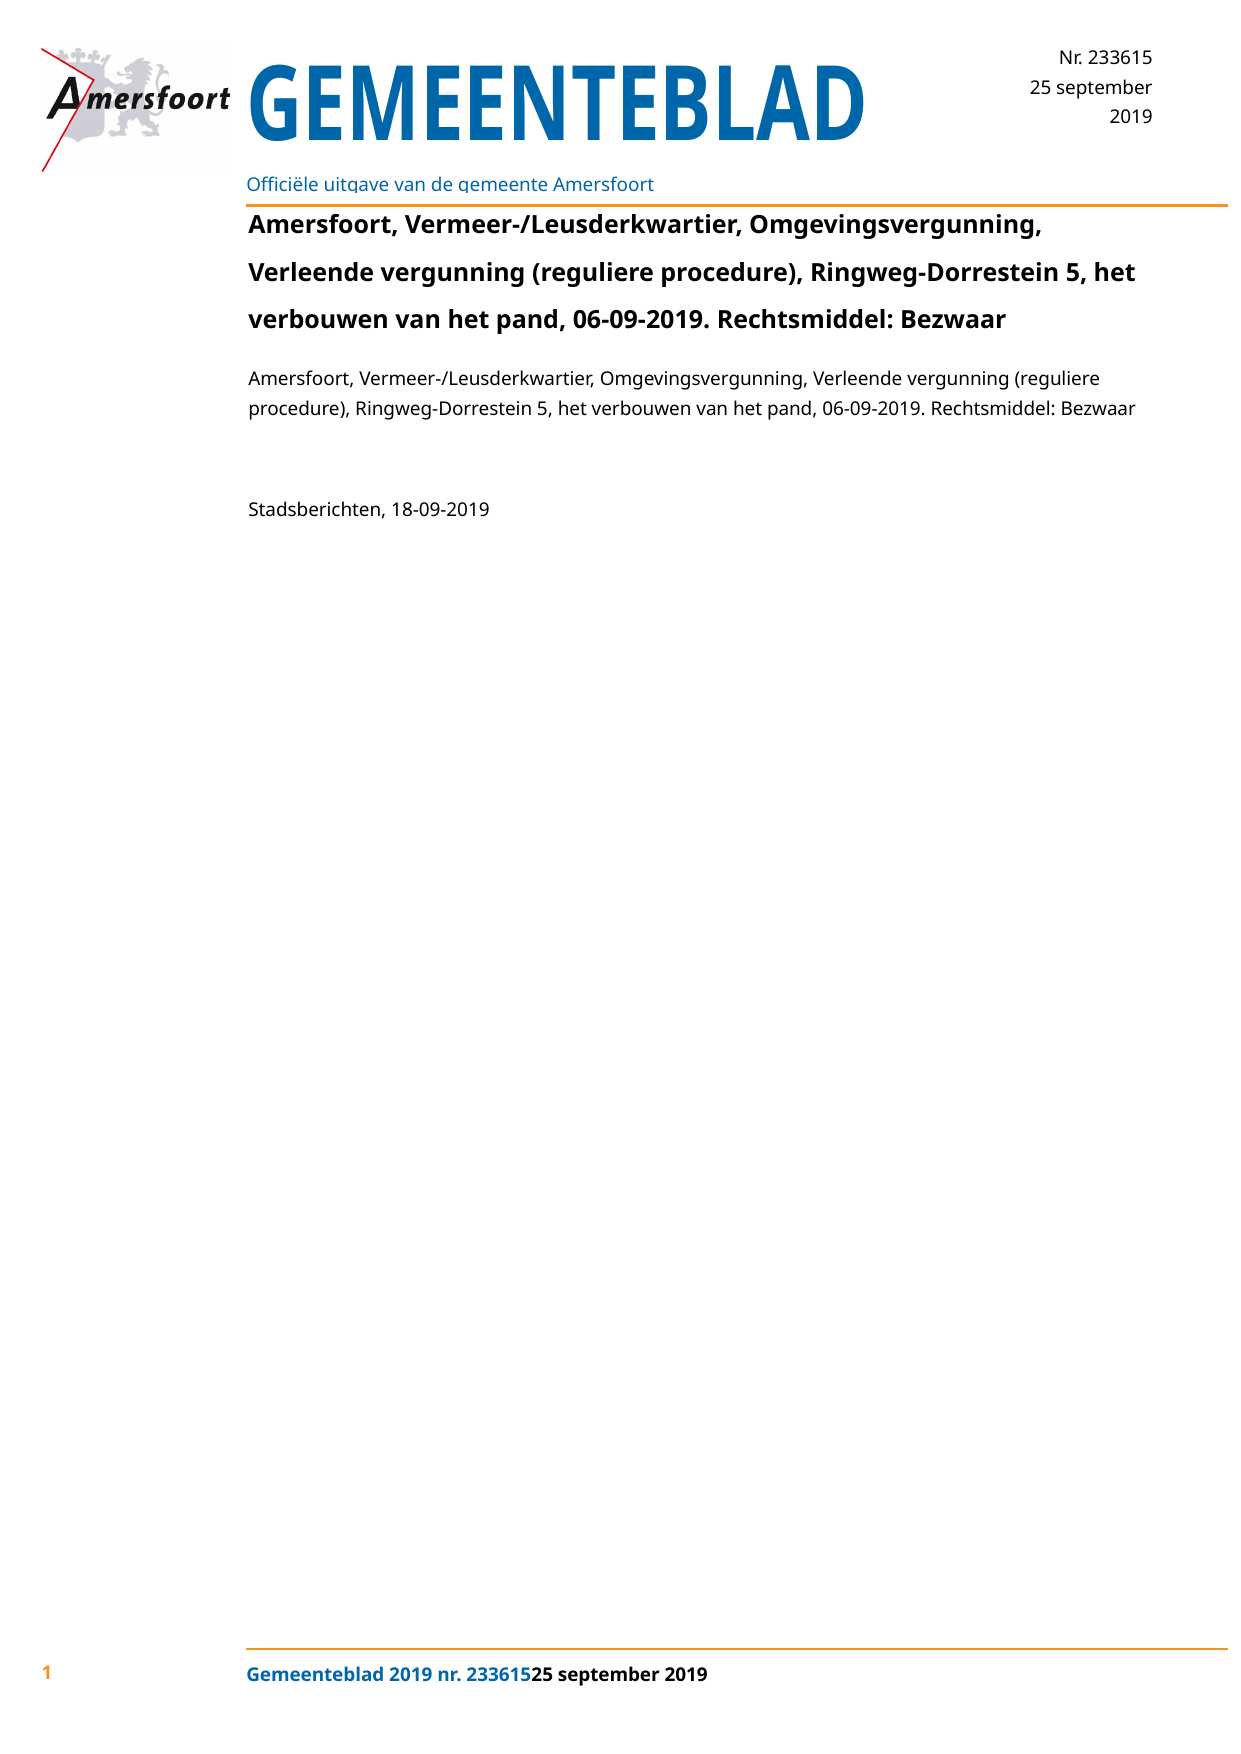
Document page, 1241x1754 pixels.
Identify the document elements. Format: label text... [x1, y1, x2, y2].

picture [41, 47, 231, 172]
text Stadsberichten, 18-09-2019 [248, 496, 1152, 522]
text Amersfoort, Vermeer-/Leusderkwartier, Omgevingsvergunning, Verleende vergunning (reguliere procedure), Ringweg-Dorrestein 5, het verbouwen van het pand, 06-09-2019. Rechtsmiddel: Bezwaar [248, 366, 1152, 421]
text Amersfoort, Vermeer-/Leusderkwartier, Omgevingsvergunning, Verleende vergunning (reguliere procedure), Ringweg-Dorrestein 5, het verbouwen van het pand, 06-09-2019. Rechtsmiddel: Bezwaar [248, 207, 1152, 336]
